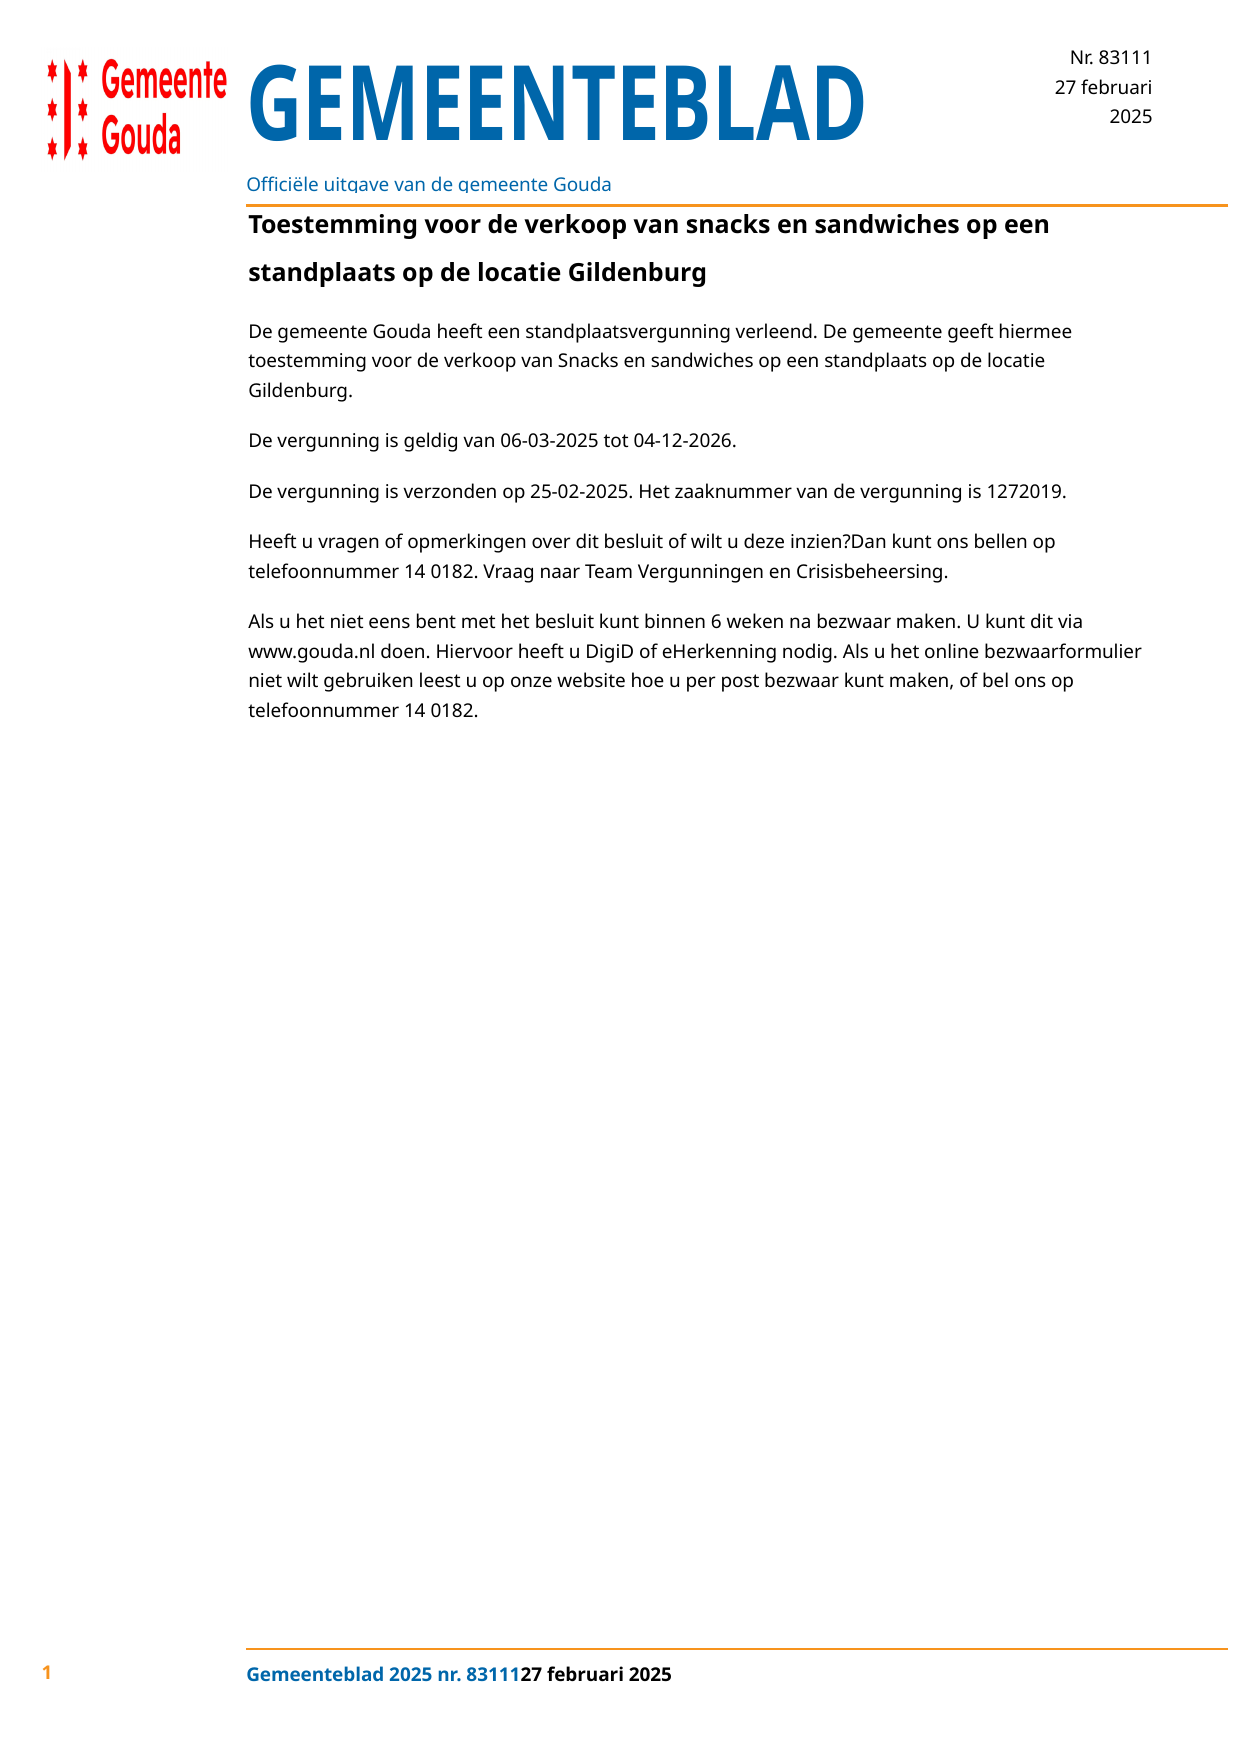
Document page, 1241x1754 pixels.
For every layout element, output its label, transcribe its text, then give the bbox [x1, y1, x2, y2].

picture [41, 47, 231, 172]
text De vergunning is verzonden op 25-02-2025. Het zaaknummer van de vergunning is 1272019. [248, 478, 1152, 504]
text Als u het niet eens bent met het besluit kunt binnen 6 weken na bezwaar maken. U kunt dit via www.gouda.nl doen. Hiervoor heeft u DigiD of eHerkenning nodig. Als u het online bezwaarformulier niet wilt gebruiken leest u op onze website hoe u per post bezwaar kunt maken, of bel ons op telefoonnummer 14 0182. [248, 608, 1152, 723]
text Toestemming voor de verkoop van snacks en sandwiches op een standplaats op de locatie Gildenburg [248, 207, 1152, 288]
text Heeft u vragen of opmerkingen over dit besluit of wilt u deze inzien?Dan kunt ons bellen op telefoonnummer 14 0182. Vraag naar Team Vergunningen en Crisisbeheersing. [248, 528, 1152, 584]
text De vergunning is geldig van 06-03-2025 tot 04-12-2026. [248, 427, 1152, 453]
text De gemeente Gouda heeft een standplaatsvergunning verleend. De gemeente geeft hiermee toestemming voor de verkoop van Snacks en sandwiches op een standplaats op de locatie Gildenburg. [248, 318, 1152, 403]
